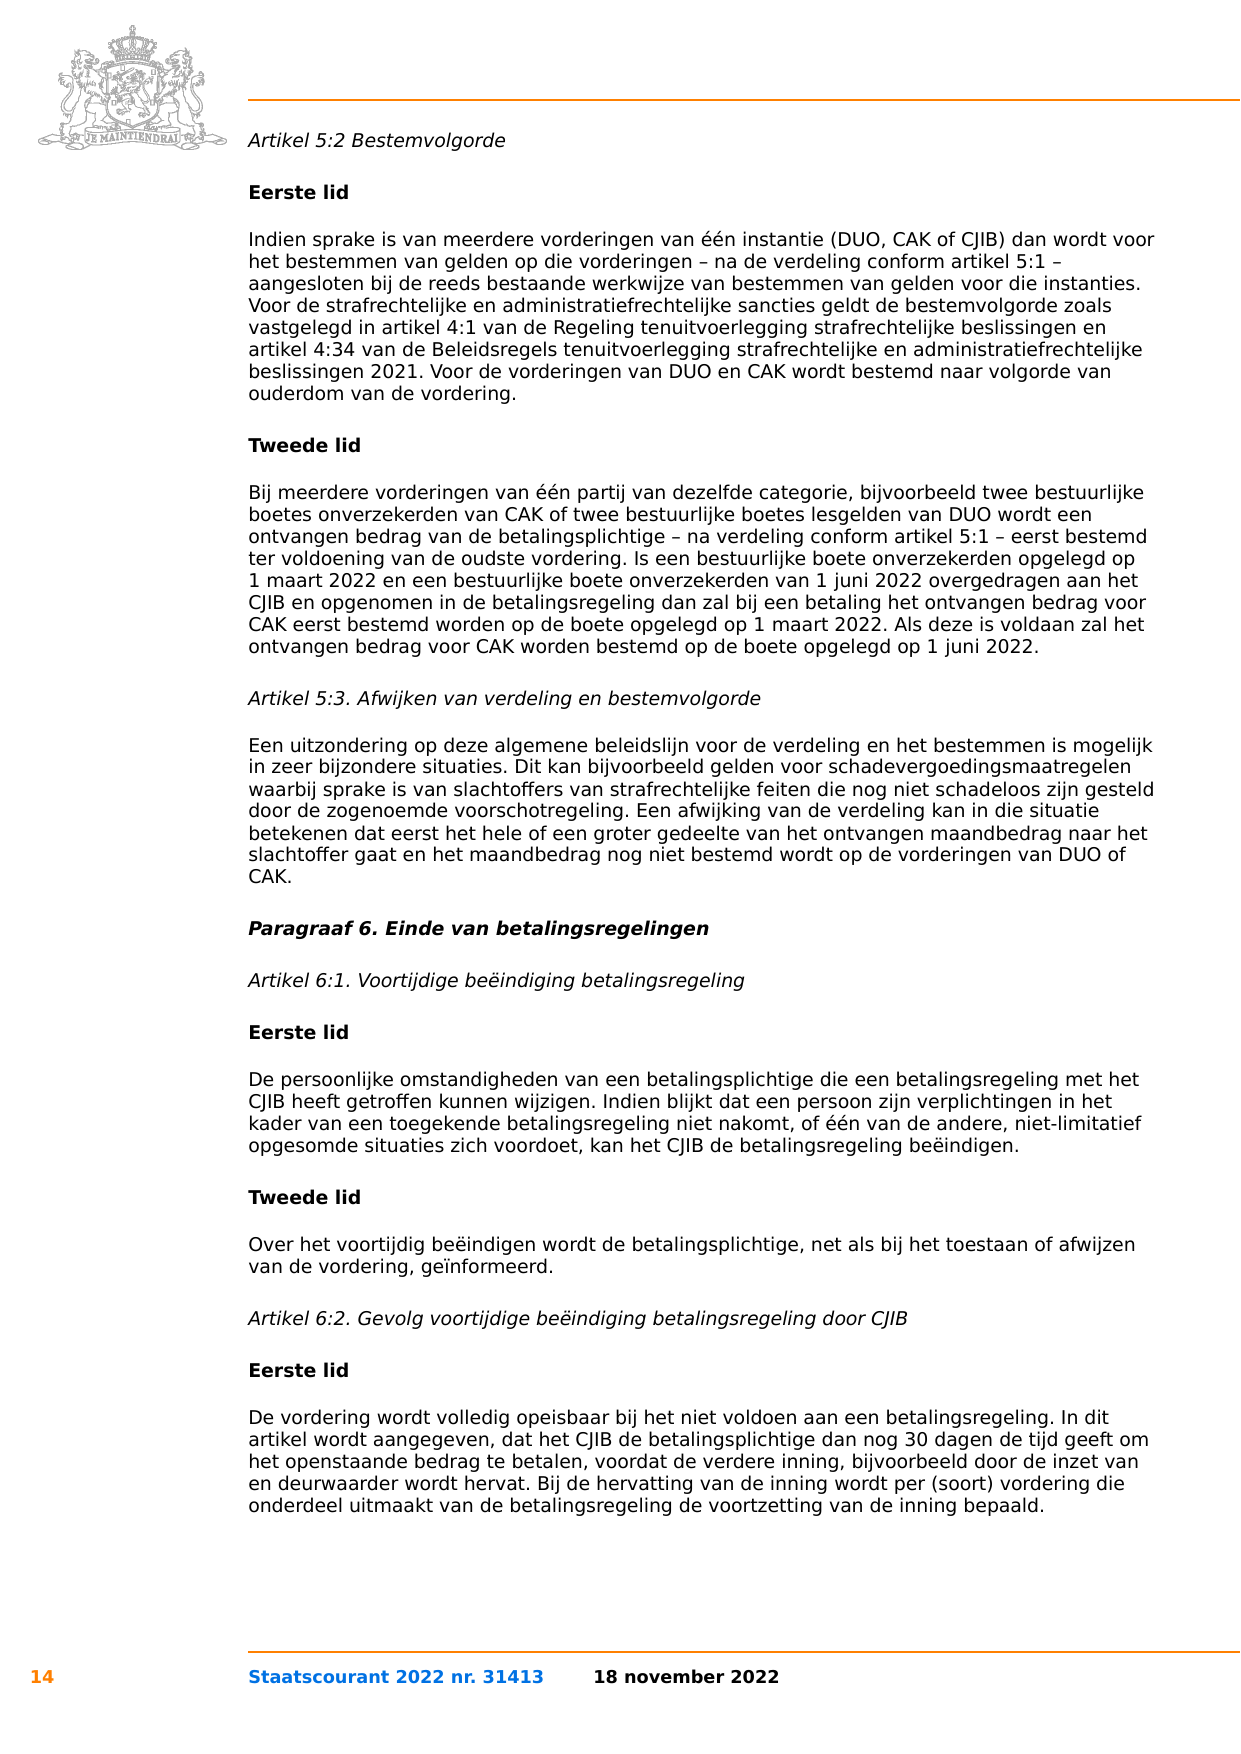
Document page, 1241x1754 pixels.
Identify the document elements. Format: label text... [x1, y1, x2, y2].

text Over het voortijdig beëindigen wordt de betalingsplichtige, net als bij het toestaan of afwijzen van de vordering, geïnformeerd. [248, 1234, 1163, 1278]
subtitle Artikel 5:3. Afwijken van verdeling en bestemvolgorde [248, 687, 1163, 709]
subtitle Artikel 5:2 Bestemvolgorde [248, 130, 1163, 152]
subtitle Paragraaf 6. Einde van betalingsregelingen [248, 918, 1163, 940]
text Bij meerdere vorderingen van één partij van dezelfde categorie, bijvoorbeeld twee bestuurlijke boetes onverzekerden van CAK of twee bestuurlijke boetes lesgelden van DUO wordt een ontvangen bedrag van de betalingsplichtige – na verdeling conform artikel 5:1 – eerst bestemd ter voldoening van de oudste vordering. Is een bestuurlijke boete onverzekerden opgelegd op 1 maart 2022 en een bestuurlijke boete onverzekerden van 1 juni 2022 overgedragen aan het CJIB en opgenomen in de betalingsregeling dan zal bij een betaling het ontvangen bedrag voor CAK eerst bestemd worden op de boete opgelegd op 1 maart 2022. Als deze is voldaan zal het ontvangen bedrag voor CAK worden bestemd op de boete opgelegd op 1 juni 2022. [248, 482, 1163, 657]
subtitle Eerste lid [248, 1360, 1163, 1382]
subtitle Eerste lid [248, 1022, 1163, 1044]
picture [38, 25, 227, 150]
text De persoonlijke omstandigheden van een betalingsplichtige die een betalingsregeling met het CJIB heeft getroffen kunnen wijzigen. Indien blijkt dat een persoon zijn verplichtingen in het kader van een toegekende betalingsregeling niet nakomt, of één van de andere, niet-limitatief opgesomde situaties zich voordoet, kan het CJIB de betalingsregeling beëindigen. [248, 1069, 1163, 1157]
text Indien sprake is van meerdere vorderingen van één instantie (DUO, CAK of CJIB) dan wordt voor het bestemmen van gelden op die vorderingen – na de verdeling conform artikel 5:1 – aangesloten bij de reeds bestaande werkwijze van bestemmen van gelden voor die instanties. Voor de strafrechtelijke en administratiefrechtelijke sancties geldt de bestemvolgorde zoals vastgelegd in artikel 4:1 van de Regeling tenuitvoerlegging strafrechtelijke beslissingen en artikel 4:34 van de Beleidsregels tenuitvoerlegging strafrechtelijke en administratiefrechtelijke beslissingen 2021. Voor de vorderingen van DUO en CAK wordt bestemd naar volgorde van ouderdom van de vordering. [248, 229, 1163, 405]
text De vordering wordt volledig opeisbaar bij het niet voldoen aan een betalingsregeling. In dit artikel wordt aangegeven, dat het CJIB de betalingsplichtige dan nog 30 dagen de tijd geeft om het openstaande bedrag te betalen, voordat de verdere inning, bijvoorbeeld door de inzet van en deurwaarder wordt hervat. Bij de hervatting van de inning wordt per (soort) vordering die onderdeel uitmaakt van de betalingsregeling de voortzetting van de inning bepaald. [248, 1407, 1163, 1517]
subtitle Tweede lid [248, 1187, 1163, 1209]
subtitle Eerste lid [248, 182, 1163, 204]
subtitle Artikel 6:1. Voortijdige beëindiging betalingsregeling [248, 970, 1163, 992]
subtitle Tweede lid [248, 435, 1163, 457]
text Een uitzondering op deze algemene beleidslijn voor de verdeling en het bestemmen is mogelijk in zeer bijzondere situaties. Dit kan bijvoorbeeld gelden voor schadevergoedingsmaatregelen waarbij sprake is van slachtoffers van strafrechtelijke feiten die nog niet schadeloos zijn gesteld door de zogenoemde voorschotregeling. Een afwijking van de verdeling kan in die situatie betekenen dat eerst het hele of een groter gedeelte van het ontvangen maandbedrag naar het slachtoffer gaat en het maandbedrag nog niet bestemd wordt op de vorderingen van DUO of CAK. [248, 734, 1163, 888]
subtitle Artikel 6:2. Gevolg voortijdige beëindiging betalingsregeling door CJIB [248, 1308, 1163, 1330]
